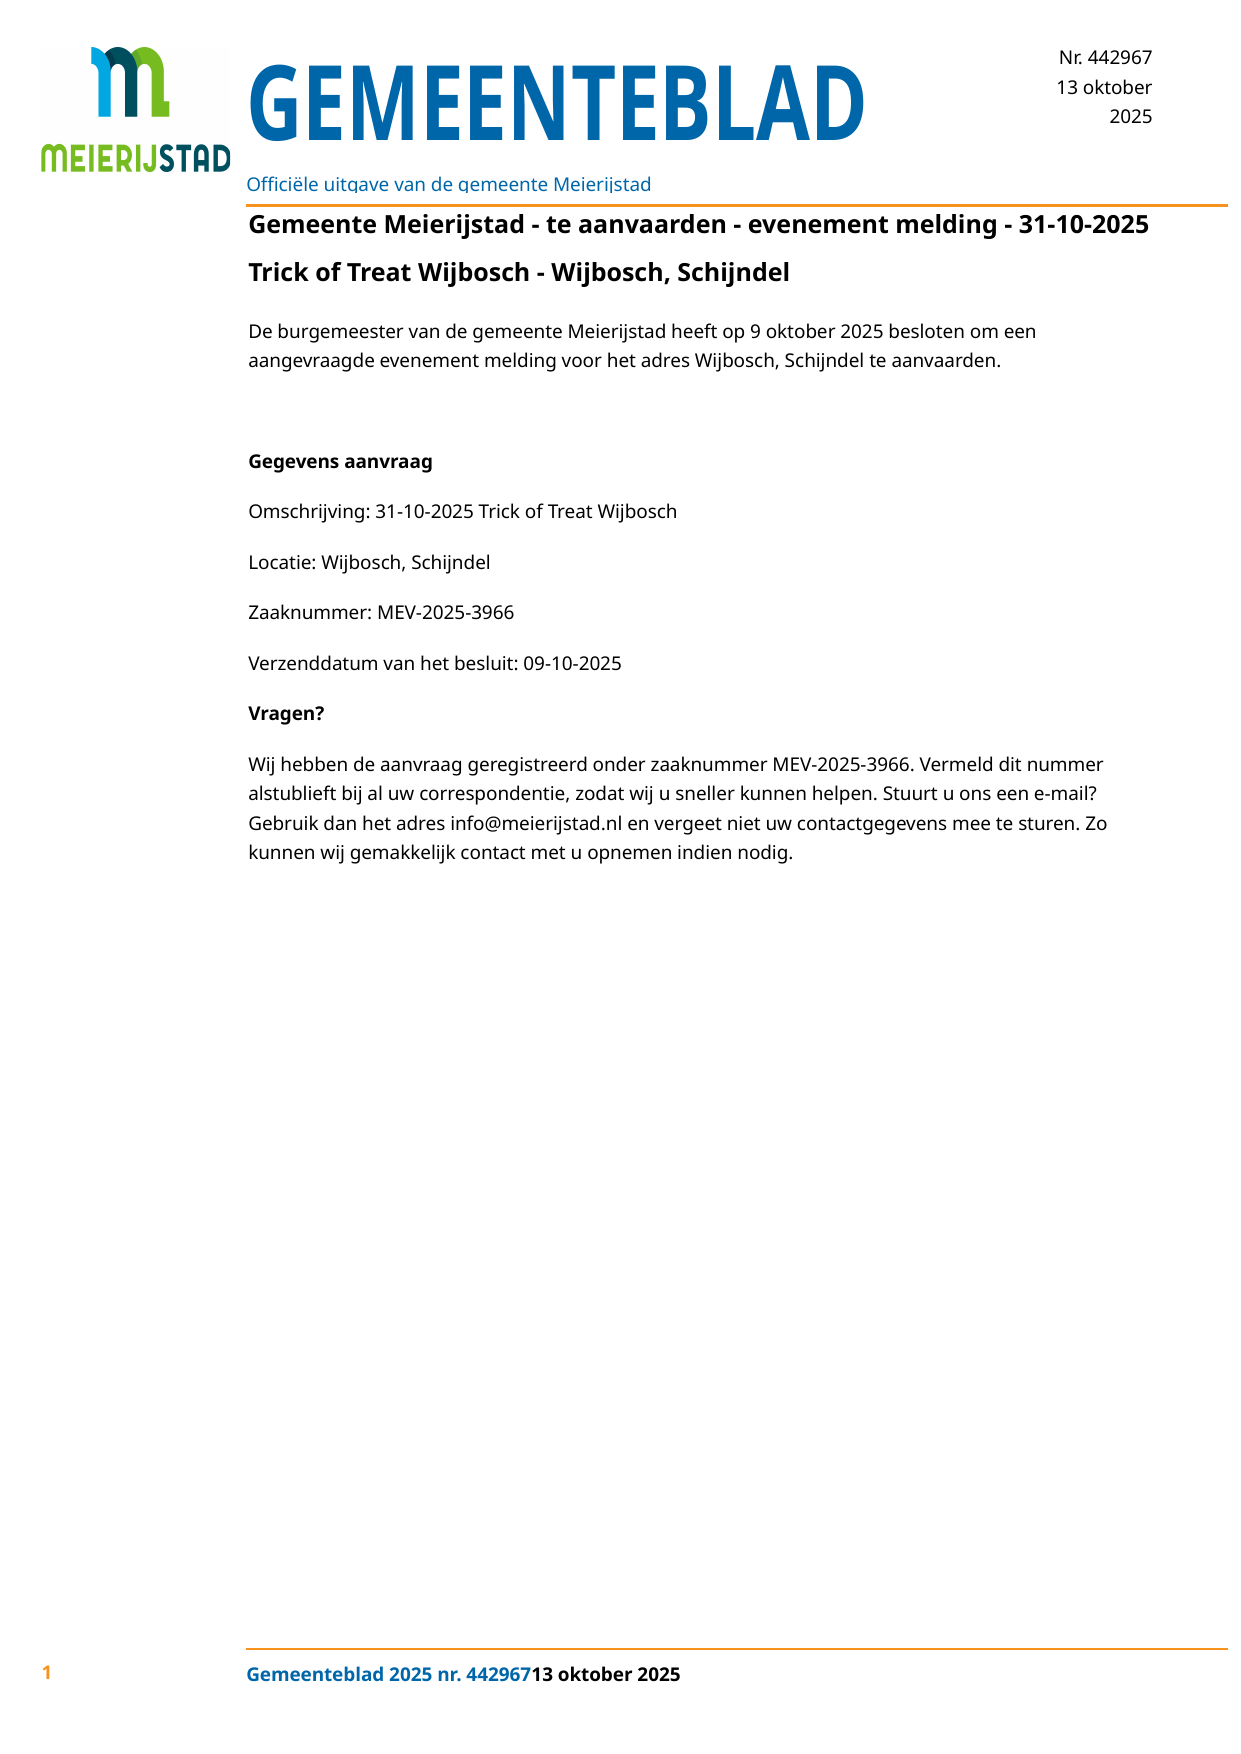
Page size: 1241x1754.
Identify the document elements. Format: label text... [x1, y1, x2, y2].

text Zaaknummer: MEV-2025-3966 [248, 599, 1152, 625]
text Verzenddatum van het besluit: 09-10-2025 [248, 650, 1152, 676]
picture [41, 47, 231, 172]
text Omschrijving: 31-10-2025 Trick of Treat Wijbosch [248, 499, 1152, 524]
text Vragen? [248, 700, 1152, 726]
text De burgemeester van de gemeente Meierijstad heeft op 9 oktober 2025 besloten om een aangevraagde evenement melding voor het adres Wijbosch, Schijndel te aanvaarden. [248, 318, 1152, 373]
text Wij hebben de aanvraag geregistreerd onder zaaknummer MEV-2025-3966. Vermeld dit nummer alstublieft bij al uw correspondentie, zodat wij u sneller kunnen helpen. Stuurt u ons een e-mail? Gebruik dan het adres info@meierijstad.nl en vergeet niet uw contactgegevens mee te sturen. Zo kunnen wij gemakkelijk contact met u opnemen indien nodig. [248, 751, 1152, 865]
text Gemeente Meierijstad - te aanvaarden - evenement melding - 31-10-2025 Trick of Treat Wijbosch - Wijbosch, Schijndel [248, 207, 1152, 288]
text Locatie: Wijbosch, Schijndel [248, 549, 1152, 575]
text Gegevens aanvraag [248, 448, 1152, 474]
